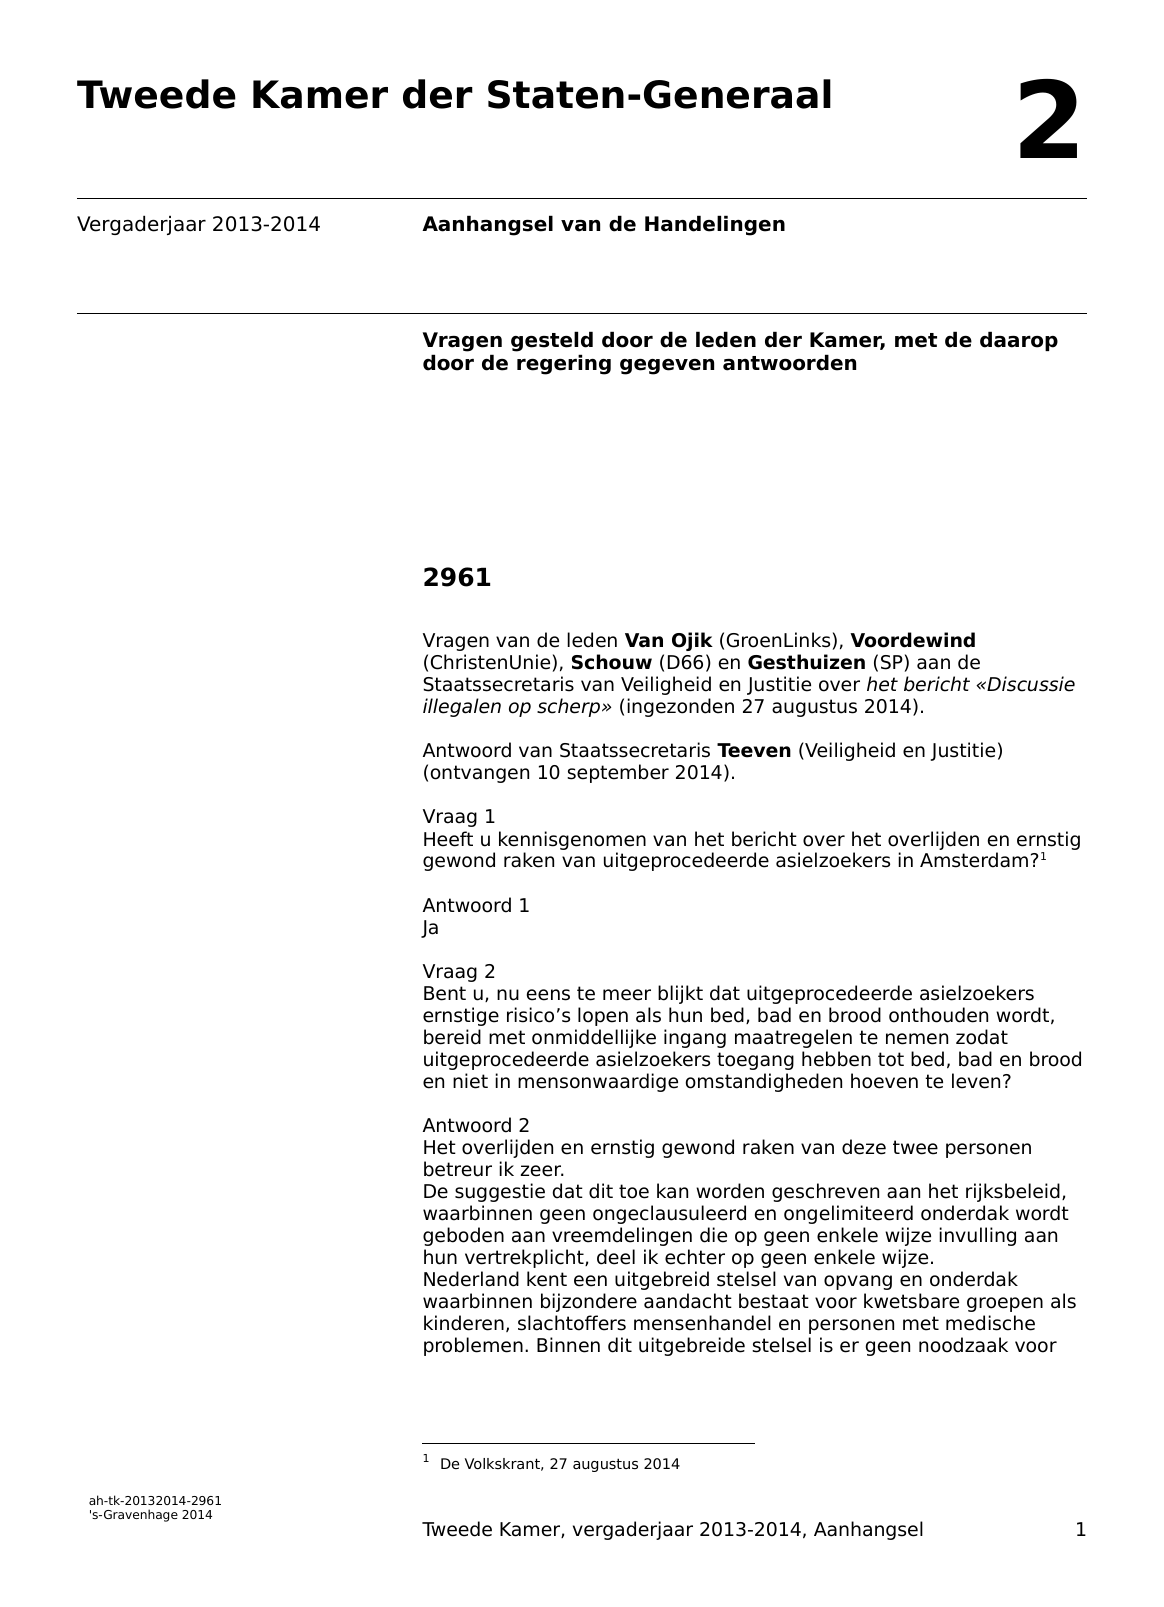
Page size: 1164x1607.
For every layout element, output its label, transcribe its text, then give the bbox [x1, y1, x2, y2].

table_cell Vragen gesteld door de leden der Kamer, met de daarop door de regering gegeven antwoorden [422, 314, 1087, 375]
text Het overlijden en ernstig gewond raken van deze twee personen betreur ik zeer. [422, 1137, 1087, 1181]
text Nederland kent een uitgebreid stelsel van opvang en onderdak waarbinnen bijzondere aandacht bestaat voor kwetsbare groepen als kinderen, slachtoffers mensenhandel en personen met medische problemen. Binnen dit uitgebreide stelsel is er geen noodzaak voor [422, 1269, 1087, 1357]
text Vraag 2 [422, 961, 1087, 983]
text De Volkskrant, 27 augustus 2014 [422, 1452, 1087, 1474]
text 's-Gravenhage 2014 [88, 1508, 323, 1522]
text Vraag 1 [422, 806, 1087, 828]
text Antwoord van Staatssecretaris Teeven (Veiligheid en Justitie) (ontvangen 10 september 2014). [422, 740, 1087, 784]
text Ja [422, 917, 1087, 938]
text Antwoord 2 [422, 1115, 1087, 1137]
table_cell [77, 314, 422, 375]
text 2961 [422, 563, 1087, 592]
text Heeft u kennisgenomen van het bericht over het overlijden en ernstig gewond raken van uitgeprocedeerde asielzoekers in Amsterdam? [422, 828, 1087, 872]
table_header Tweede Kamer der Staten-Generaal [77, 59, 886, 198]
text De suggestie dat dit toe kan worden geschreven aan het rijksbeleid, waarbinnen geen ongeclausuleerd en ongelimiteerd onderdak wordt geboden aan vreemdelingen die op geen enkele wijze invulling aan hun vertrekplicht, deel ik echter op geen enkele wijze. [422, 1181, 1087, 1269]
table_cell Vergaderjaar 2013-2014 [77, 199, 422, 313]
text Bent u, nu eens te meer blijkt dat uitgeprocedeerde asielzoekers ernstige risico’s lopen als hun bed, bad en brood onthouden wordt, bereid met onmiddellijke ingang maatregelen te nemen zodat uitgeprocedeerde asielzoekers toegang hebben tot bed, bad en brood en niet in mensonwaardige omstandigheden hoeven te leven? [422, 983, 1087, 1093]
text Antwoord 1 [422, 894, 1087, 917]
table_cell Aanhangsel van de Handelingen [422, 199, 1087, 313]
table_header 2 [886, 59, 1087, 198]
text Vragen van de leden Van Ojik (GroenLinks), Voordewind (ChristenUnie), Schouw (D66) en Gesthuizen (SP) aan de Staatssecretaris van Veiligheid en Justitie over het bericht «Discussie illegalen op scherp» (ingezonden 27 augustus 2014). [422, 630, 1087, 718]
text ah-tk-20132014-2961 [88, 1494, 323, 1508]
